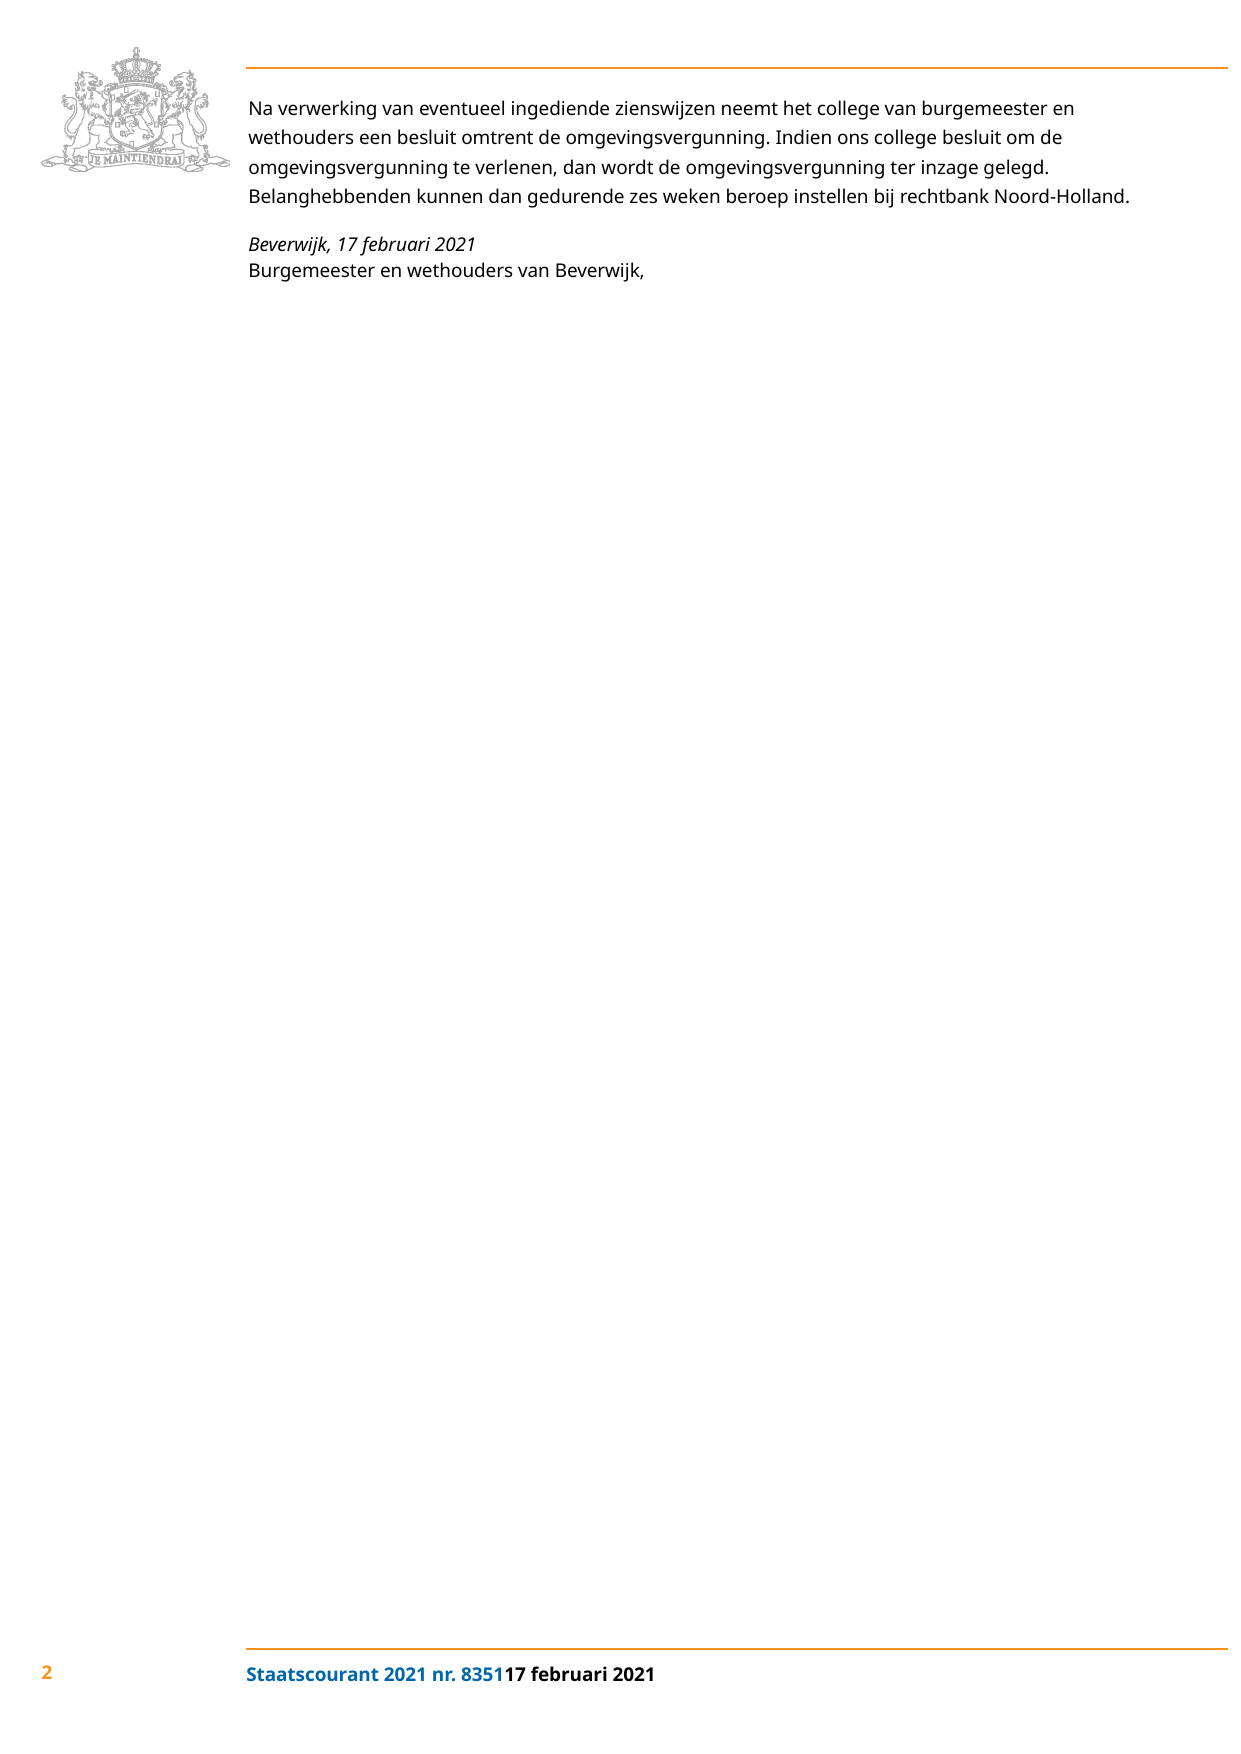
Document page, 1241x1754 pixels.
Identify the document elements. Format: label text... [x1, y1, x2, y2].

text Burgemeester en wethouders van Beverwijk, [248, 257, 1152, 283]
text Beverwijk, 17 februari 2021 [248, 231, 1152, 257]
picture [41, 47, 231, 172]
text Na verwerking van eventueel ingediende zienswijzen neemt het college van burgemeester en wethouders een besluit omtrent de omgevingsvergunning. Indien ons college besluit om de omgevingsvergunning te verlenen, dan wordt de omgevingsvergunning ter inzage gelegd. Belanghebbenden kunnen dan gedurende zes weken beroep instellen bij rechtbank Noord-Holland. [248, 95, 1152, 209]
